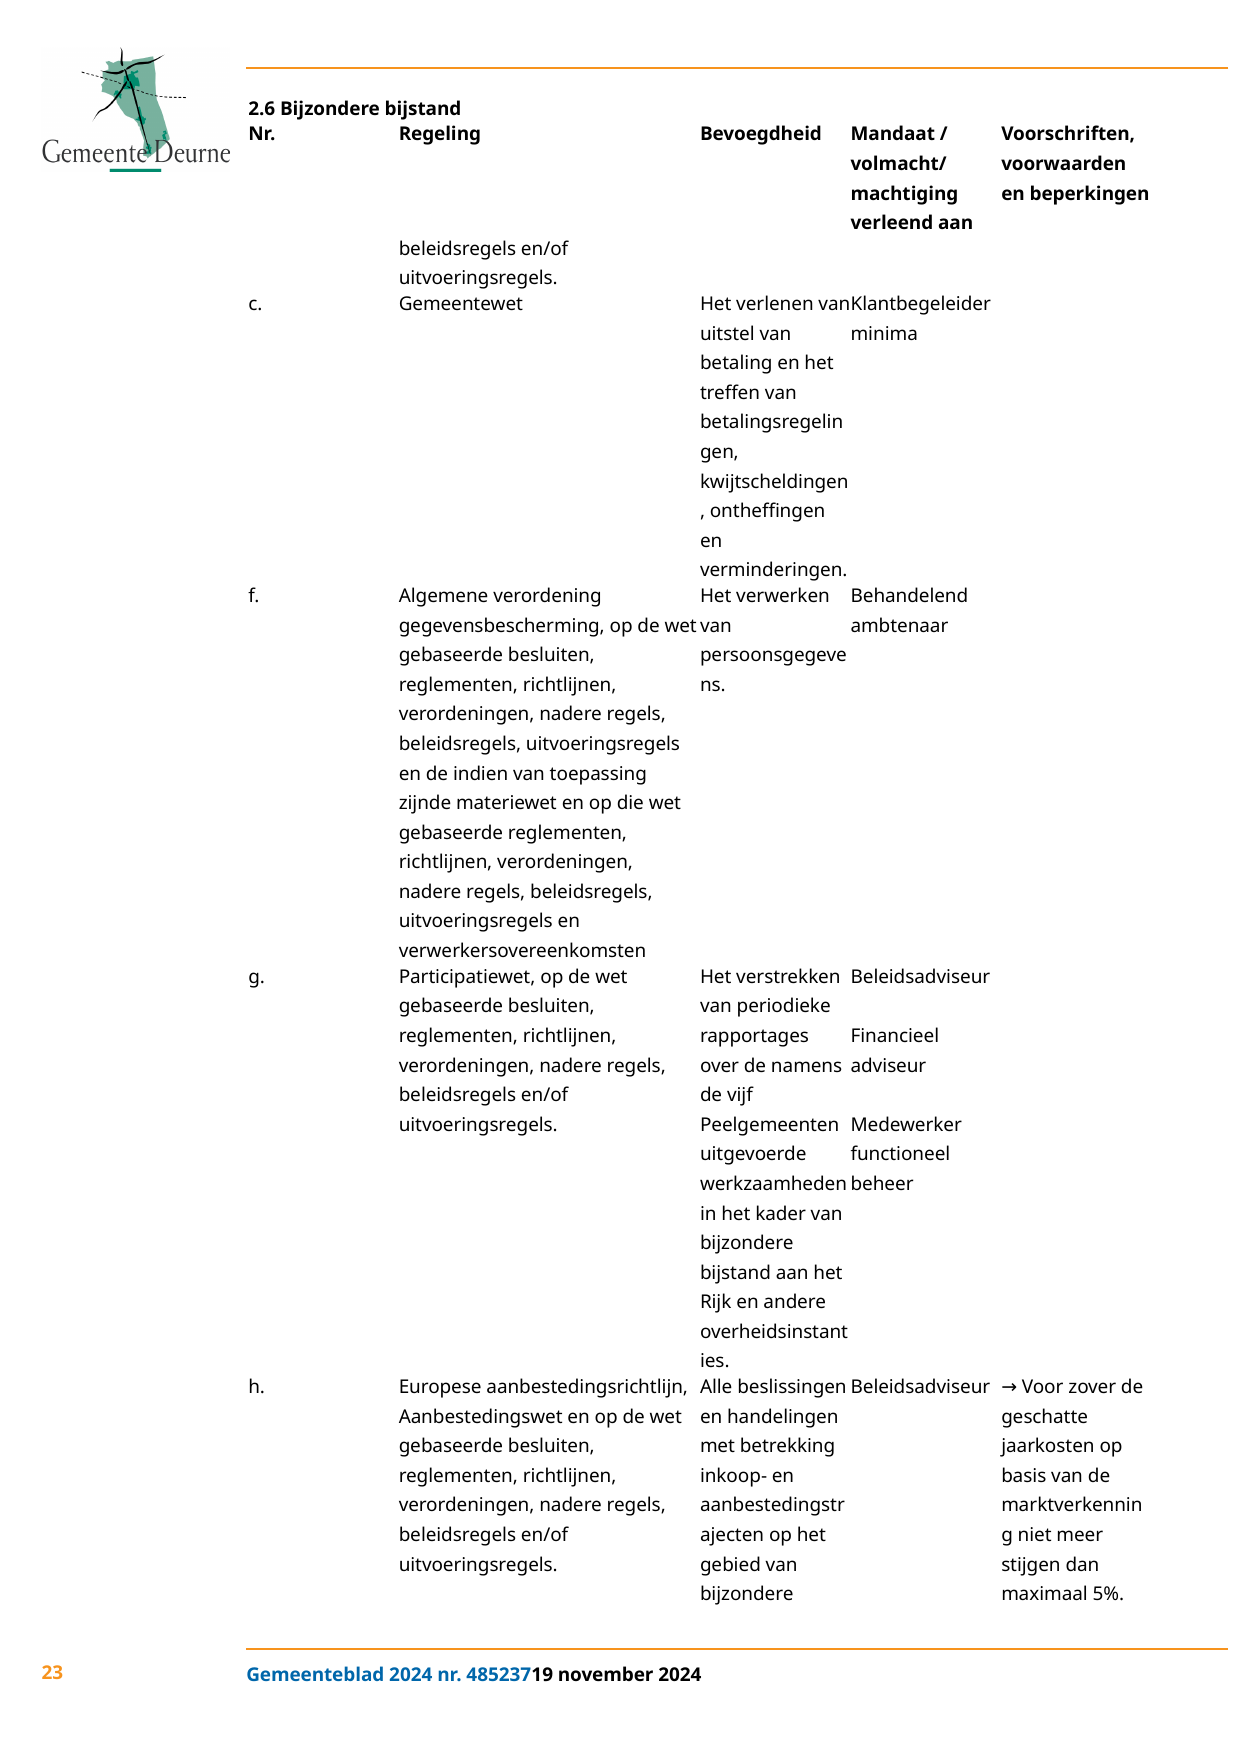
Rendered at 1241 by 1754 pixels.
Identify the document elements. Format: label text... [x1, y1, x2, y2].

table_cell Beleidsadviseur Financieel adviseur Medewerker functioneel beheer [850, 963, 1001, 1373]
table_cell Mandaat / volmacht/ machtiging verleend aan [850, 121, 1001, 235]
table_cell c. [248, 290, 398, 582]
table_cell f. [248, 582, 398, 963]
table_cell Bevoegdheid [700, 121, 850, 235]
table_cell [248, 235, 398, 290]
table_cell Algemene verordening gegevensbescherming, op de wet gebaseerde besluiten, reglementen, richtlijnen, verordeningen, nadere regels, beleidsregels, uitvoeringsregels en de indien van toepassing zijnde materiewet en op die wet gebaseerde reglementen, richtlijnen, verordeningen, nadere regels, beleidsregels, uitvoeringsregels en verwerkersovereenkomsten [399, 582, 700, 963]
table_cell beleidsregels en/of uitvoeringsregels. [399, 235, 700, 290]
table_cell Europese aanbestedingsrichtlijn, Aanbestedingswet en op de wet gebaseerde besluiten, reglementen, richtlijnen, verordeningen, nadere regels, beleidsregels en/of uitvoeringsregels. [399, 1373, 700, 1606]
table_cell Behandelend ambtenaar [850, 582, 1001, 963]
table_cell Het verstrekken van periodieke rapportages over de namens de vijf Peelgemeenten uitgevoerde werkzaamheden in het kader van bijzondere bijstand aan het Rijk en andere overheidsinstanties. [700, 963, 850, 1373]
table_cell [700, 235, 850, 290]
table_cell Alle beslissingen en handelingen met betrekking inkoop- en aanbestedingstrajecten op het gebied van bijzondere [700, 1373, 850, 1606]
table_cell Participatiewet, op de wet gebaseerde besluiten, reglementen, richtlijnen, verordeningen, nadere regels, beleidsregels en/of uitvoeringsregels. [399, 963, 700, 1373]
table_cell [1001, 235, 1152, 290]
table_cell [850, 235, 1001, 290]
table_cell Klantbegeleider minima [850, 290, 1001, 582]
table_cell g. [248, 963, 398, 1373]
table_cell [1001, 290, 1152, 582]
table_cell [1001, 963, 1152, 1373]
table_cell → Voor zover de geschatte jaarkosten op basis van de marktverkenning niet meer stijgen dan maximaal 5%. [1001, 1373, 1152, 1606]
table_header 2.6 Bijzondere bijstand [248, 95, 1152, 121]
table_cell Regeling [399, 121, 700, 235]
picture [41, 47, 231, 172]
table_cell Gemeentewet [399, 290, 700, 582]
table_cell Het verwerken van persoonsgegevens. [700, 582, 850, 963]
table_cell [1001, 582, 1152, 963]
table_cell Beleidsadviseur [850, 1373, 1001, 1606]
table_cell Voorschriften, voorwaarden en beperkingen [1001, 121, 1152, 235]
table_cell h. [248, 1373, 398, 1606]
table_cell Het verlenen van uitstel van betaling en het treffen van betalingsregelingen, kwijtscheldingen, ontheffingen en verminderingen. [700, 290, 850, 582]
table_cell Nr. [248, 121, 398, 235]
